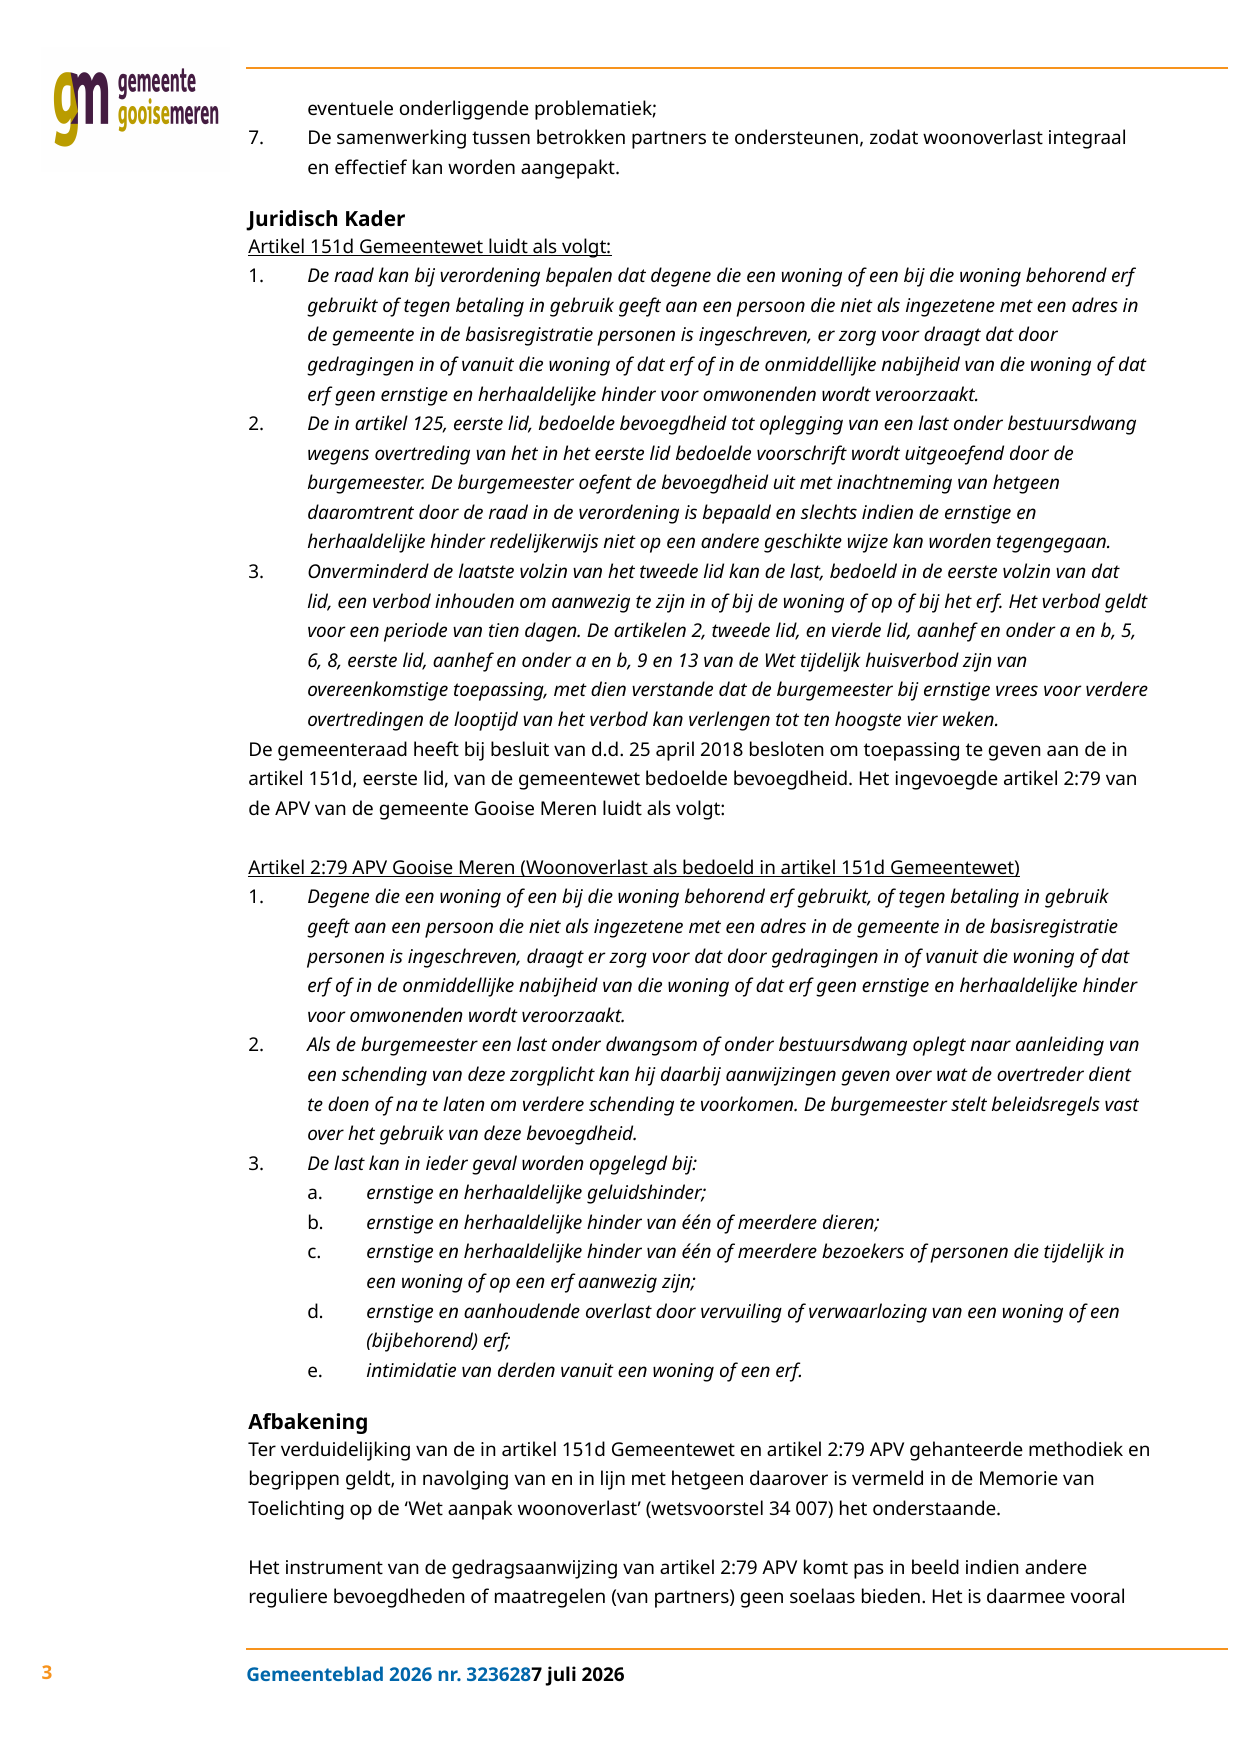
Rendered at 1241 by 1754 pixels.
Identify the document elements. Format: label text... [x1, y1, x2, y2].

text Het instrument van de gedragsaanwijzing van artikel 2:79 APV komt pas in beeld indien andere reguliere bevoegdheden of maatregelen (van partners) geen soelaas bieden. Het is daarmee vooral [248, 1554, 1152, 1609]
list Degene die een woning of een bij die woning behorend erf gebruikt, of tegen betaling in gebruik geeft aan een persoon die niet als ingezetene met een adres in de gemeente in de basisregistratie personen is ingeschreven, draagt er zorg voor dat door gedragingen in of vanuit die woning of dat erf of in de onmiddellijke nabijheid van die woning of dat erf geen ernstige en herhaaldelijke hinder voor omwonenden wordt veroorzaakt. [248, 884, 1152, 1028]
list ernstige en herhaaldelijke geluidshinder; [307, 1179, 1152, 1205]
list ernstige en aanhoudende overlast door vervuiling of verwaarlozing van een woning of een (bijbehorend) erf; [307, 1298, 1152, 1353]
picture [41, 47, 231, 172]
list intimidatie van derden vanuit een woning of een erf. [307, 1357, 1152, 1383]
list ernstige en herhaaldelijke hinder van één of meerdere dieren; [307, 1209, 1152, 1235]
text Afbakening [248, 1407, 1152, 1436]
list De raad kan bij verordening bepalen dat degene die een woning of een bij die woning behorend erf gebruikt of tegen betaling in gebruik geeft aan een persoon die niet als ingezetene met een adres in de gemeente in de basisregistratie personen is ingeschreven, er zorg voor draagt dat door gedragingen in of vanuit die woning of dat erf of in de onmiddellijke nabijheid van die woning of dat erf geen ernstige en herhaaldelijke hinder voor omwonenden wordt veroorzaakt. [248, 262, 1152, 406]
text Juridisch Kader [248, 204, 1152, 233]
list Als de burgemeester een last onder dwangsom of onder bestuursdwang oplegt naar aanleiding van een schending van deze zorgplicht kan hij daarbij aanwijzingen geven over wat de overtreder dient te doen of na te laten om verdere schending te voorkomen. De burgemeester stelt beleidsregels vast over het gebruik van deze bevoegdheid. [248, 1032, 1152, 1146]
list De last kan in ieder geval worden opgelegd bij: [248, 1150, 1152, 1176]
list ernstige en herhaaldelijke hinder van één of meerdere bezoekers of personen die tijdelijk in een woning of op een erf aanwezig zijn; [307, 1239, 1152, 1294]
text Ter verduidelijking van de in artikel 151d Gemeentewet en artikel 2:79 APV gehanteerde methodiek en begrippen geldt, in navolging van en in lijn met hetgeen daarover is vermeld in de Memorie van Toelichting op de ‘Wet aanpak woonoverlast’ (wetsvoorstel 34 007) het onderstaande. [248, 1436, 1152, 1521]
text Artikel 151d Gemeentewet luidt als volgt: [248, 233, 1152, 258]
text De gemeenteraad heeft bij besluit van d.d. 25 april 2018 besloten om toepassing te geven aan de in artikel 151d, eerste lid, van de gemeentewet bedoelde bevoegdheid. Het ingevoegde artikel 2:79 van de APV van de gemeente Gooise Meren luidt als volgt: [248, 736, 1152, 821]
list eventuele onderliggende problematiek; [248, 95, 1152, 121]
list Onverminderd de laatste volzin van het tweede lid kan de last, bedoeld in de eerste volzin van dat lid, een verbod inhouden om aanwezig te zijn in of bij de woning of op of bij het erf. Het verbod geldt voor een periode van tien dagen. De artikelen 2, tweede lid, en vierde lid, aanhef en onder a en b, 5, 6, 8, eerste lid, aanhef en onder a en b, 9 en 13 van de Wet tijdelijk huisverbod zijn van overeenkomstige toepassing, met dien verstande dat de burgemeester bij ernstige vrees voor verdere overtredingen de looptijd van het verbod kan verlengen tot ten hoogste vier weken. [248, 558, 1152, 732]
list De in artikel 125, eerste lid, bedoelde bevoegdheid tot oplegging van een last onder bestuursdwang wegens overtreding van het in het eerste lid bedoelde voorschrift wordt uitgeoefend door de burgemeester. De burgemeester oefent de bevoegdheid uit met inachtneming van hetgeen daaromtrent door de raad in de verordening is bepaald en slechts indien de ernstige en herhaaldelijke hinder redelijkerwijs niet op een andere geschikte wijze kan worden tegengegaan. [248, 410, 1152, 554]
text Artikel 2:79 APV Gooise Meren (Woonoverlast als bedoeld in artikel 151d Gemeentewet) [248, 854, 1152, 880]
list De samenwerking tussen betrokken partners te ondersteunen, zodat woonoverlast integraal en effectief kan worden aangepakt. [248, 124, 1152, 180]
